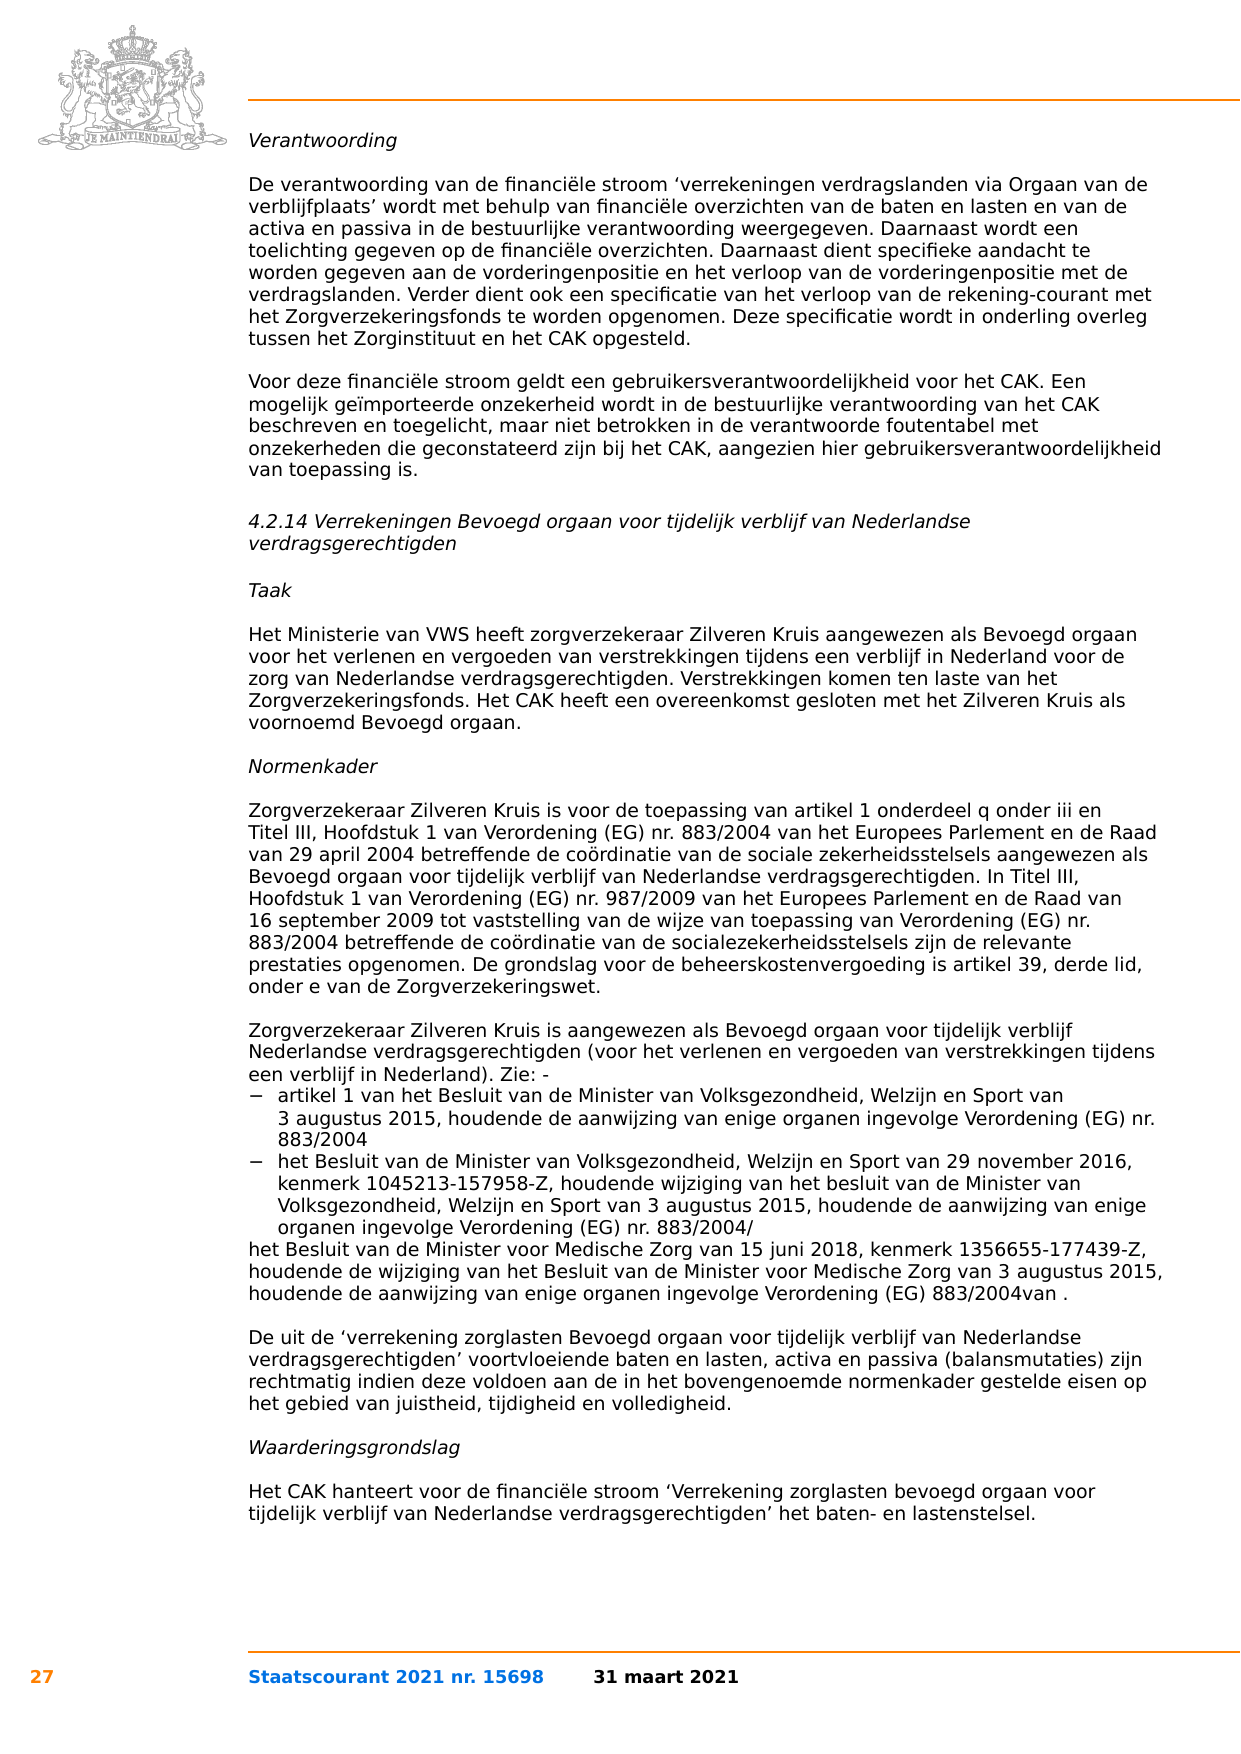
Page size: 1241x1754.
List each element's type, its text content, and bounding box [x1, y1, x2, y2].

text De uit de ‘verrekening zorglasten Bevoegd orgaan voor tijdelijk verblijf van Nederlandse verdragsgerechtigden’ voortvloeiende baten en lasten, activa en passiva (balansmutaties) zijn rechtmatig indien deze voldoen aan de in het bovengenoemde normenkader gestelde eisen op het gebied van juistheid, tijdigheid en volledigheid. [248, 1327, 1163, 1415]
text Zorgverzekeraar Zilveren Kruis is aangewezen als Bevoegd orgaan voor tijdelijk verblijf Nederlandse verdragsgerechtigden (voor het verlenen en vergoeden van verstrekkingen tijdens een verblijf in Nederland). Zie: - [248, 1019, 1163, 1085]
text Het CAK hanteert voor de financiële stroom ‘Verrekening zorglasten bevoegd orgaan voor tijdelijk verblijf van Nederlandse verdragsgerechtigden’ het baten- en lastenstelsel. [248, 1481, 1163, 1525]
subtitle Normenkader [248, 756, 1163, 778]
text − artikel 1 van het Besluit van de Minister van Volksgezondheid, Welzijn en Sport van 3 augustus 2015, houdende de aanwijzing van enige organen ingevolge Verordening (EG) nr. 883/2004 [248, 1085, 1163, 1151]
subtitle Taak [248, 580, 1163, 602]
text Zorgverzekeraar Zilveren Kruis is voor de toepassing van artikel 1 onderdeel q onder iii en Titel III, Hoofdstuk 1 van Verordening (EG) nr. 883/2004 van het Europees Parlement en de Raad van 29 april 2004 betreffende de coördinatie van de sociale zekerheidsstelsels aangewezen als Bevoegd orgaan voor tijdelijk verblijf van Nederlandse verdragsgerechtigden. In Titel III, Hoofdstuk 1 van Verordening (EG) nr. 987/2009 van het Europees Parlement en de Raad van 16 september 2009 tot vaststelling van de wijze van toepassing van Verordening (EG) nr. 883/2004 betreffende de coördinatie van de socialezekerheidsstelsels zijn de relevante prestaties opgenomen. De grondslag voor de beheerskostenvergoeding is artikel 39, derde lid, onder e van de Zorgverzekeringswet. [248, 800, 1163, 998]
text Voor deze financiële stroom geldt een gebruikersverantwoordelijkheid voor het CAK. Een mogelijk geïmporteerde onzekerheid wordt in de bestuurlijke verantwoording van het CAK beschreven en toegelicht, maar niet betrokken in de verantwoorde foutentabel met onzekerheden die geconstateerd zijn bij het CAK, aangezien hier gebruikersverantwoordelijkheid van toepassing is. [248, 371, 1163, 481]
text het Besluit van de Minister voor Medische Zorg van 15 juni 2018, kenmerk 1356655-177439-Z, houdende de wijziging van het Besluit van de Minister voor Medische Zorg van 3 augustus 2015, houdende de aanwijzing van enige organen ingevolge Verordening (EG) 883/2004van . [248, 1239, 1163, 1305]
text Het Ministerie van VWS heeft zorgverzekeraar Zilveren Kruis aangewezen als Bevoegd orgaan voor het verlenen en vergoeden van verstrekkingen tijdens een verblijf in Nederland voor de zorg van Nederlandse verdragsgerechtigden. Verstrekkingen komen ten laste van het Zorgverzekeringsfonds. Het CAK heeft een overeenkomst gesloten met het Zilveren Kruis als voornoemd Bevoegd orgaan. [248, 624, 1163, 734]
text De verantwoording van de financiële stroom ‘verrekeningen verdragslanden via Orgaan van de verblijfplaats’ wordt met behulp van financiële overzichten van de baten en lasten en van de activa en passiva in de bestuurlijke verantwoording weergegeven. Daarnaast wordt een toelichting gegeven op de financiële overzichten. Daarnaast dient specifieke aandacht te worden gegeven aan de vorderingenpositie en het verloop van de vorderingenpositie met de verdragslanden. Verder dient ook een specificatie van het verloop van de rekening-courant met het Zorgverzekeringsfonds te worden opgenomen. Deze specificatie wordt in onderling overleg tussen het Zorginstituut en het CAK opgesteld. [248, 174, 1163, 349]
picture [38, 25, 227, 150]
subtitle Verantwoording [248, 130, 1163, 152]
subtitle 4.2.14 Verrekeningen Bevoegd orgaan voor tijdelijk verblijf van Nederlandse verdragsgerechtigden [248, 511, 1163, 555]
subtitle Waarderingsgrondslag [248, 1437, 1163, 1459]
text − het Besluit van de Minister van Volksgezondheid, Welzijn en Sport van 29 november 2016, kenmerk 1045213-157958-Z, houdende wijziging van het besluit van de Minister van Volksgezondheid, Welzijn en Sport van 3 augustus 2015, houdende de aanwijzing van enige organen ingevolge Verordening (EG) nr. 883/2004/ [248, 1151, 1163, 1239]
